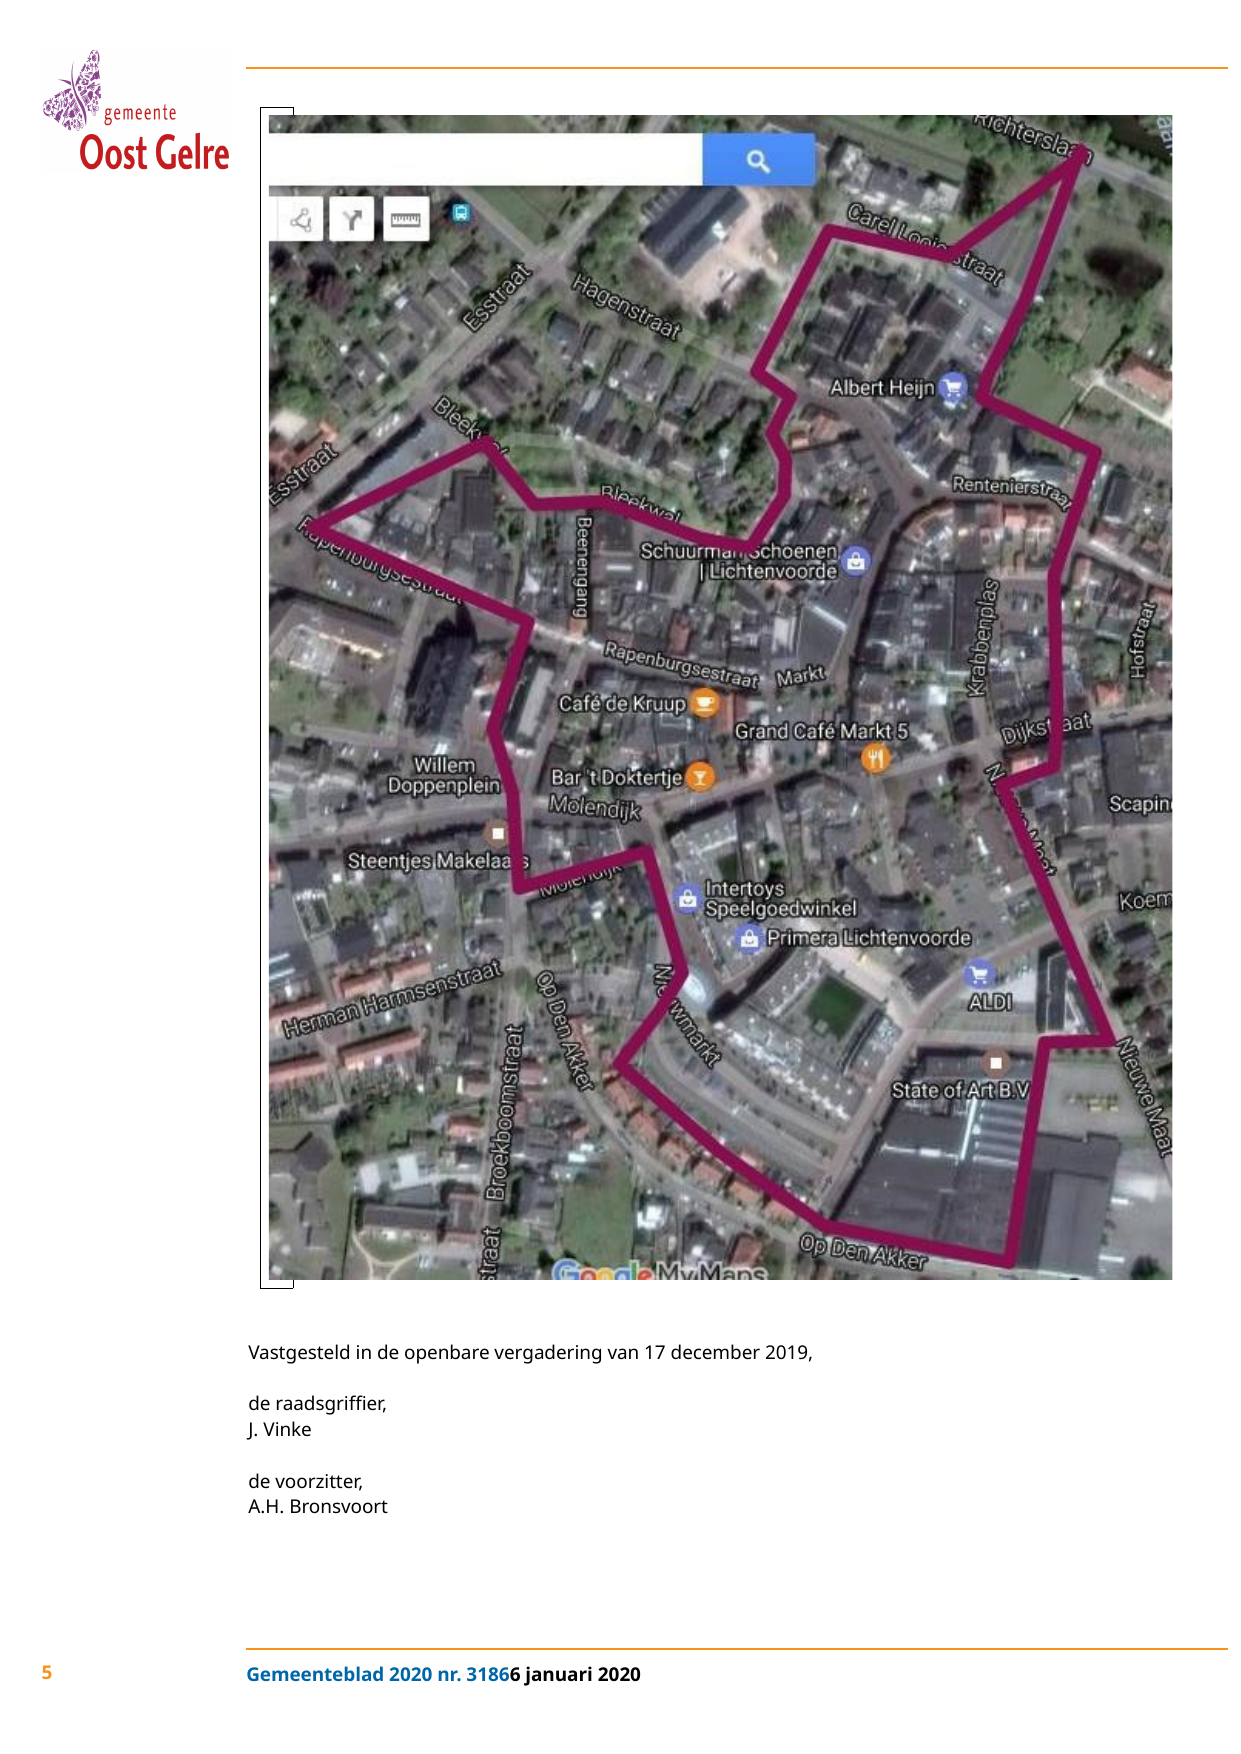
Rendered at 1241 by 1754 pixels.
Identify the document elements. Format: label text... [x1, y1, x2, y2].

text A.H. Bronsvoort [248, 1493, 1152, 1519]
text J. Vinke [248, 1416, 1152, 1442]
picture [41, 47, 231, 172]
text Vastgesteld in de openbare vergadering van 17 december 2019, [248, 1339, 1152, 1365]
text de raadsgriffier, [248, 1391, 1152, 1416]
text de voorzitter, [248, 1468, 1152, 1493]
picture [268, 115, 1173, 1280]
